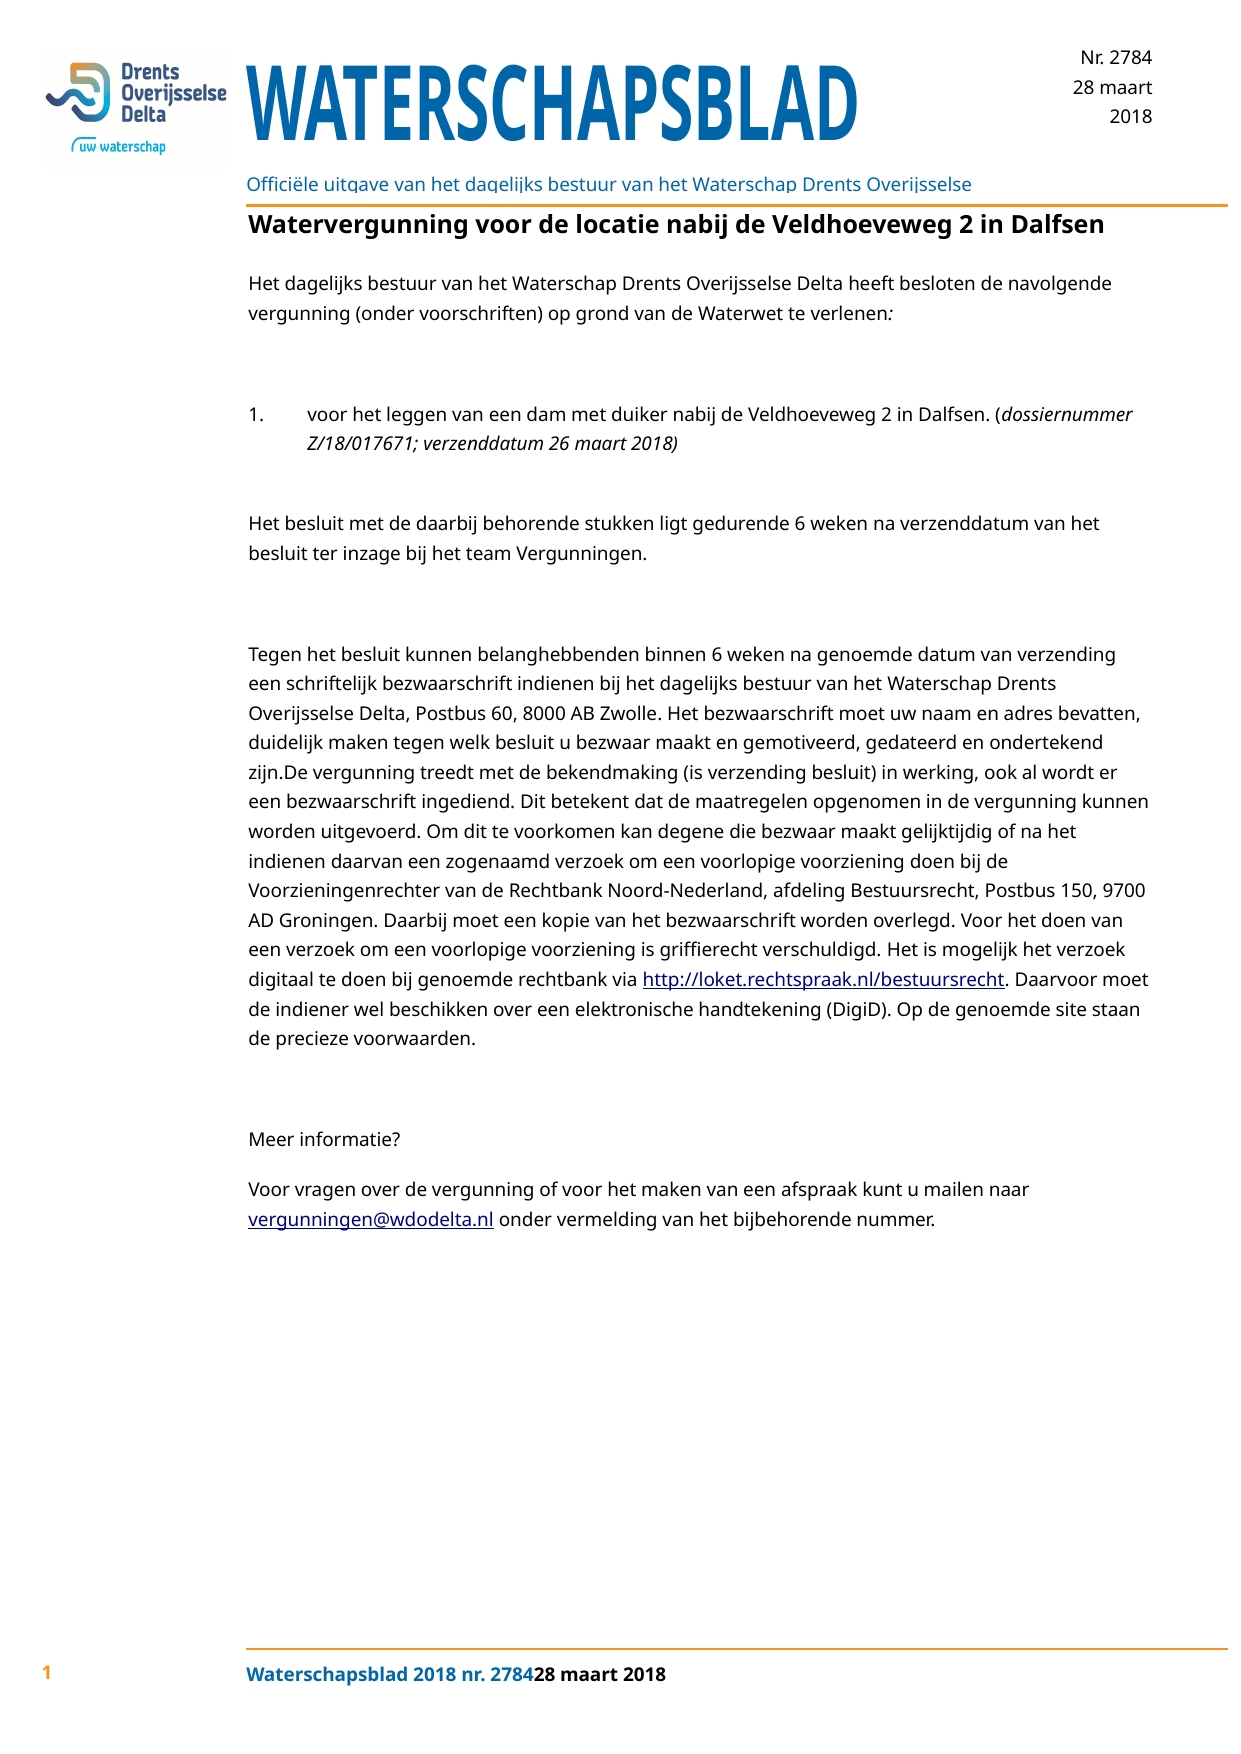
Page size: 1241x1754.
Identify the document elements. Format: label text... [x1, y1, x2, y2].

text Meer informatie? [248, 1126, 1152, 1152]
text Het besluit met de daarbij behorende stukken ligt gedurende 6 weken na verzenddatum van het besluit ter inzage bij het team Vergunningen. [248, 510, 1152, 566]
picture [41, 47, 231, 172]
text Tegen het besluit kunnen belanghebbenden binnen 6 weken na genoemde datum van verzending een schriftelijk bezwaarschrift indienen bij het dagelijks bestuur van het Waterschap Drents Overijsselse Delta, Postbus 60, 8000 AB Zwolle. Het bezwaarschrift moet uw naam en adres bevatten, duidelijk maken tegen welk besluit u bezwaar maakt en gemotiveerd, gedateerd en ondertekend zijn.De vergunning treedt met de bekendmaking (is verzending besluit) in werking, ook al wordt er een bezwaarschrift ingediend. Dit betekent dat de maatregelen opgenomen in de vergunning kunnen worden uitgevoerd. Om dit te voorkomen kan degene die bezwaar maakt gelijktijdig of na het indienen daarvan een zogenaamd verzoek om een voorlopige voorziening doen bij de Voorzieningenrechter van de Rechtbank Noord-Nederland, afdeling Bestuursrecht, Postbus 150, 9700 AD Groningen. Daarbij moet een kopie van het bezwaarschrift worden overlegd. Voor het doen van een verzoek om een voorlopige voorziening is griffierecht verschuldigd. Het is mogelijk het verzoek digitaal te doen bij genoemde rechtbank via http://loket.rechtspraak.nl/bestuursrecht. Daarvoor moet de indiener wel beschikken over een elektronische handtekening (DigiD). Op de genoemde site staan de precieze voorwaarden. [248, 641, 1152, 1051]
text Watervergunning voor de locatie nabij de Veldhoeveweg 2 in Dalfsen [248, 207, 1152, 241]
text Het dagelijks bestuur van het Waterschap Drents Overijsselse Delta heeft besloten de navolgende vergunning (onder voorschriften) op grond van de Waterwet te verlenen: [248, 270, 1152, 326]
list voor het leggen van een dam met duiker nabij de Veldhoeveweg 2 in Dalfsen. (dossiernummer Z/18/017671; verzenddatum 26 maart 2018) [248, 401, 1152, 456]
text Voor vragen over de vergunning of voor het maken van een afspraak kunt u mailen naar vergunningen@wdodelta.nl onder vermelding van het bijbehorende nummer. [248, 1177, 1152, 1232]
